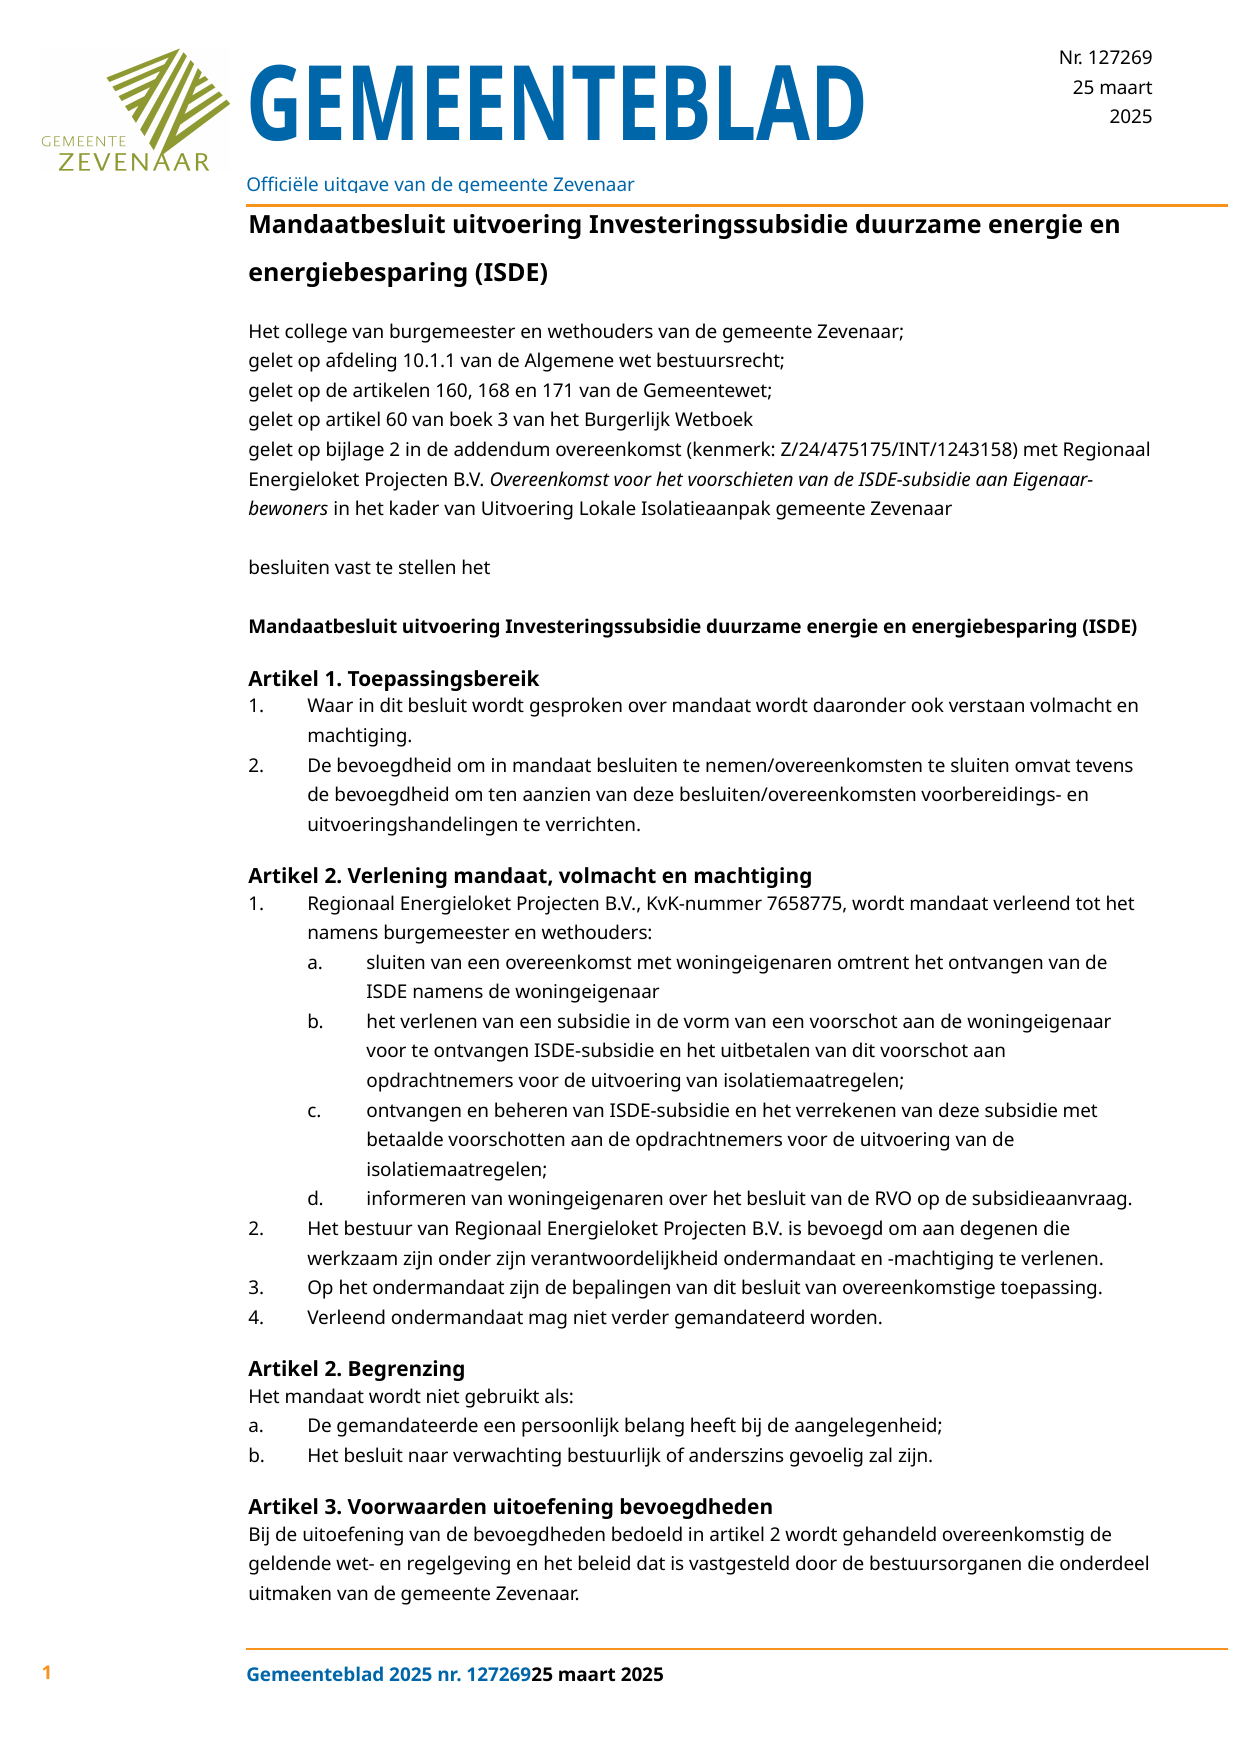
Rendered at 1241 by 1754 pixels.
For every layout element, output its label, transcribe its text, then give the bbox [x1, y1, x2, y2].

text besluiten vast te stellen het [248, 554, 1152, 580]
text gelet op artikel 60 van boek 3 van het Burgerlijk Wetboek [248, 407, 1152, 432]
list De bevoegdheid om in mandaat besluiten te nemen/overeenkomsten te sluiten omvat tevens de bevoegdheid om ten aanzien van deze besluiten/overeenkomsten voorbereidings- en uitvoeringshandelingen te verrichten. [248, 752, 1152, 837]
picture [41, 47, 231, 172]
list Het bestuur van Regionaal Energieloket Projecten B.V. is bevoegd om aan degenen die werkzaam zijn onder zijn verantwoordelijkheid ondermandaat en -machtiging te verlenen. [248, 1215, 1152, 1271]
list Het besluit naar verwachting bestuurlijk of anderszins gevoelig zal zijn. [248, 1442, 1152, 1468]
text gelet op bijlage 2 in de addendum overeenkomst (kenmerk: Z/24/475175/INT/1243158) met Regionaal Energieloket Projecten B.V. Overeenkomst voor het voorschieten van de ISDE-subsidie aan Eigenaar-bewoners in het kader van Uitvoering Lokale Isolatieaanpak gemeente Zevenaar [248, 436, 1152, 521]
list informeren van woningeigenaren over het besluit van de RVO op de subsidieaanvraag. [307, 1186, 1152, 1211]
list Waar in dit besluit wordt gesproken over mandaat wordt daaronder ook verstaan volmacht en machtiging. [248, 693, 1152, 748]
text Artikel 2. Verlening mandaat, volmacht en machtiging [248, 861, 1152, 890]
list het verlenen van een subsidie in de vorm van een voorschot aan de woningeigenaar voor te ontvangen ISDE-subsidie en het uitbetalen van dit voorschot aan opdrachtnemers voor de uitvoering van isolatiemaatregelen; [307, 1008, 1152, 1093]
text Het college van burgemeester en wethouders van de gemeente Zevenaar; [248, 318, 1152, 344]
text gelet op de artikelen 160, 168 en 171 van de Gemeentewet; [248, 377, 1152, 403]
text Het mandaat wordt niet gebruikt als: [248, 1383, 1152, 1408]
text Bij de uitoefening van de bevoegdheden bedoeld in artikel 2 wordt gehandeld overeenkomstig de geldende wet- en regelgeving en het beleid dat is vastgesteld door de bestuursorganen die onderdeel uitmaken van de gemeente Zevenaar. [248, 1521, 1152, 1606]
text Artikel 1. Toepassingsbereik [248, 664, 1152, 693]
list Regionaal Energieloket Projecten B.V., KvK-nummer 7658775, wordt mandaat verleend tot het namens burgemeester en wethouders: [248, 890, 1152, 945]
text Artikel 2. Begrenzing [248, 1354, 1152, 1383]
text Artikel 3. Voorwaarden uitoefening bevoegdheden [248, 1492, 1152, 1521]
list Verleend ondermandaat mag niet verder gemandateerd worden. [248, 1304, 1152, 1330]
list ontvangen en beheren van ISDE-subsidie en het verrekenen van deze subsidie met betaalde voorschotten aan de opdrachtnemers voor de uitvoering van de isolatiemaatregelen; [307, 1097, 1152, 1182]
text Mandaatbesluit uitvoering Investeringssubsidie duurzame energie en energiebesparing (ISDE) [248, 614, 1152, 639]
list De gemandateerde een persoonlijk belang heeft bij de aangelegenheid; [248, 1412, 1152, 1438]
list Op het ondermandaat zijn de bepalingen van dit besluit van overeenkomstige toepassing. [248, 1274, 1152, 1300]
text Mandaatbesluit uitvoering Investeringssubsidie duurzame energie en energiebesparing (ISDE) [248, 207, 1152, 288]
list sluiten van een overeenkomst met woningeigenaren omtrent het ontvangen van de ISDE namens de woningeigenaar [307, 949, 1152, 1004]
text gelet op afdeling 10.1.1 van de Algemene wet bestuursrecht; [248, 347, 1152, 373]
